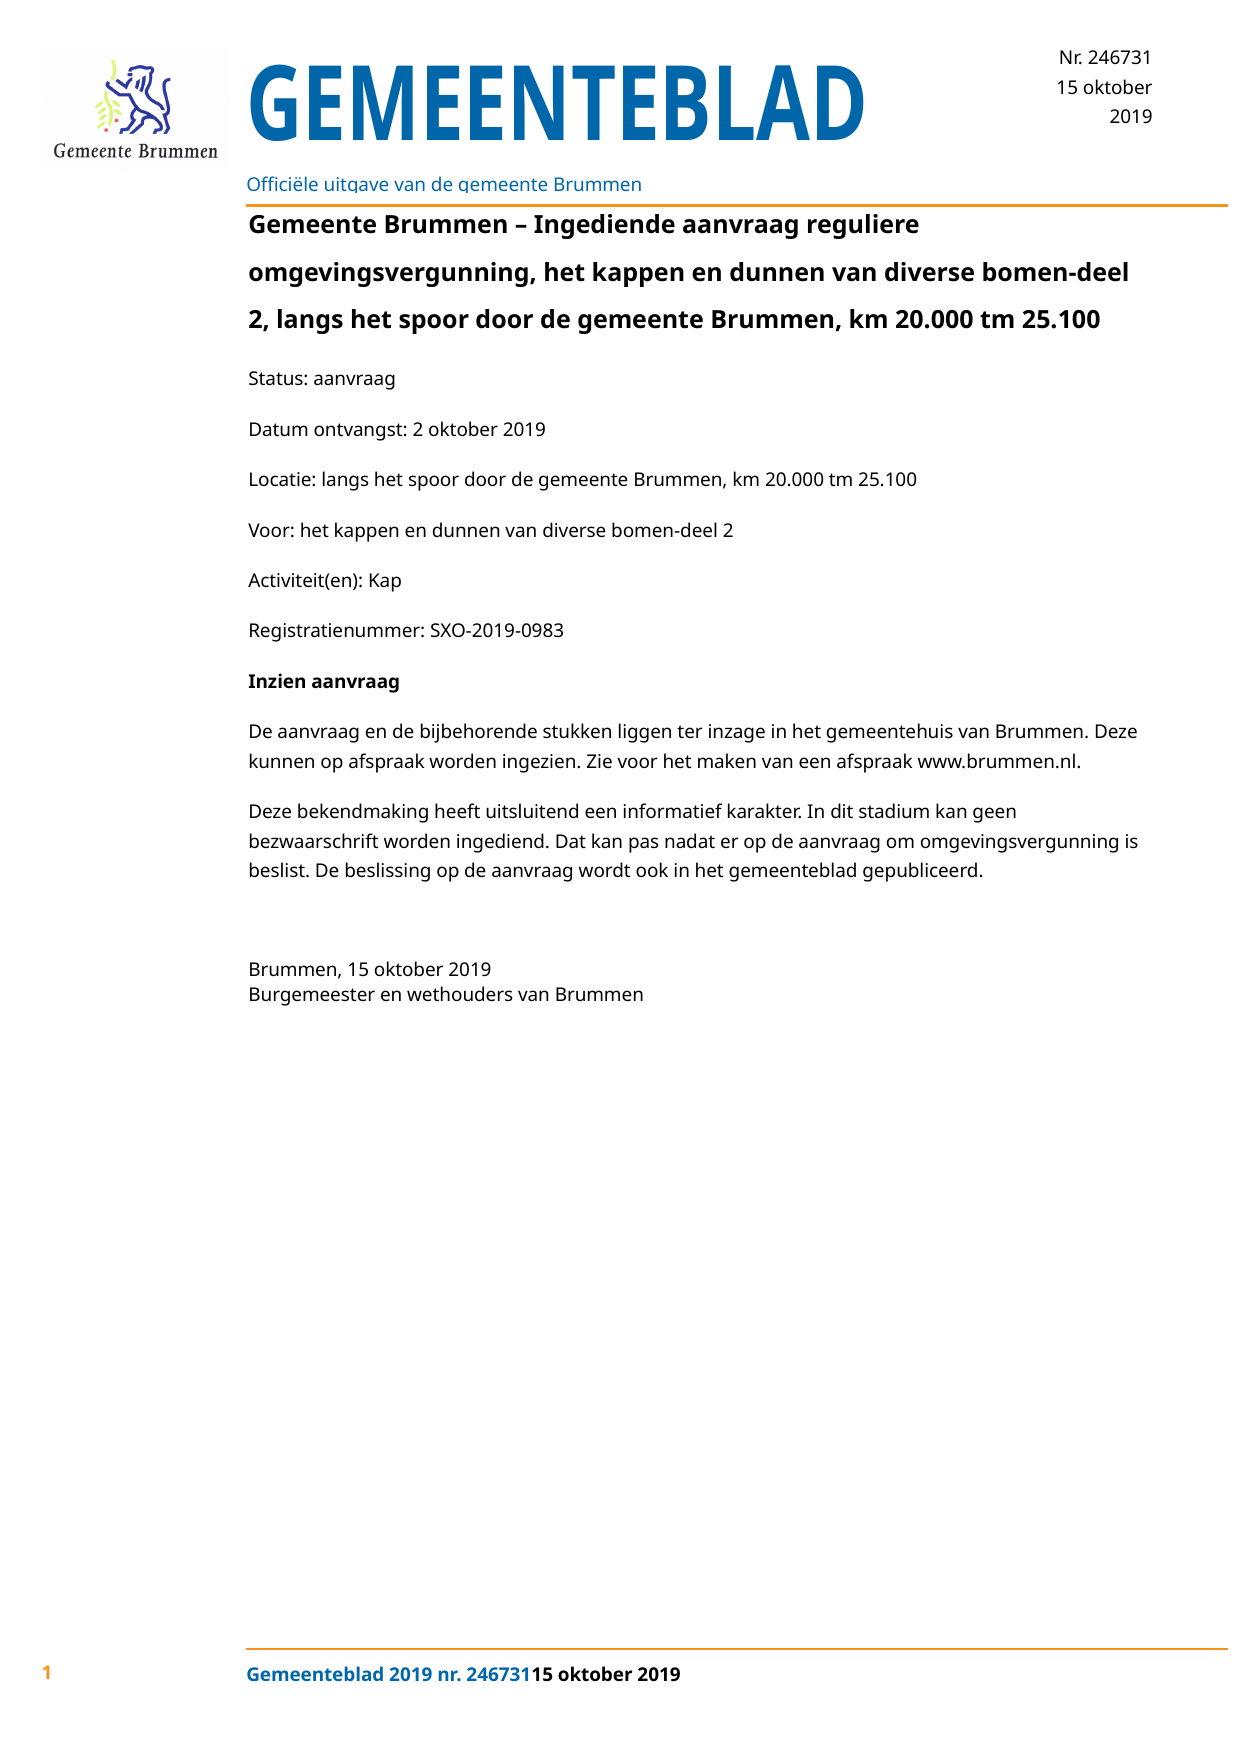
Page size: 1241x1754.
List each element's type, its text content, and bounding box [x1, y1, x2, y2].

text Datum ontvangst: 2 oktober 2019 [248, 416, 1152, 442]
text Registratienummer: SXO-2019-0983 [248, 618, 1152, 643]
text De aanvraag en de bijbehorende stukken liggen ter inzage in het gemeentehuis van Brummen. Deze kunnen op afspraak worden ingezien. Zie voor het maken van een afspraak www.brummen.nl. [248, 718, 1152, 774]
text Locatie: langs het spoor door de gemeente Brummen, km 20.000 tm 25.100 [248, 466, 1152, 492]
text Voor: het kappen en dunnen van diverse bomen-deel 2 [248, 517, 1152, 542]
text Inzien aanvraag [248, 668, 1152, 694]
text Activiteit(en): Kap [248, 567, 1152, 593]
text Burgemeester en wethouders van Brummen [248, 982, 1152, 1007]
picture [41, 47, 231, 172]
text Brummen, 15 oktober 2019 [248, 956, 1152, 982]
text Status: aanvraag [248, 366, 1152, 391]
text Deze bekendmaking heeft uitsluitend een informatief karakter. In dit stadium kan geen bezwaarschrift worden ingediend. Dat kan pas nadat er op de aanvraag om omgevingsvergunning is beslist. De beslissing op de aanvraag wordt ook in het gemeenteblad gepubliceerd. [248, 798, 1152, 883]
text Gemeente Brummen – Ingediende aanvraag reguliere omgevingsvergunning, het kappen en dunnen van diverse bomen-deel 2, langs het spoor door de gemeente Brummen, km 20.000 tm 25.100 [248, 207, 1152, 336]
